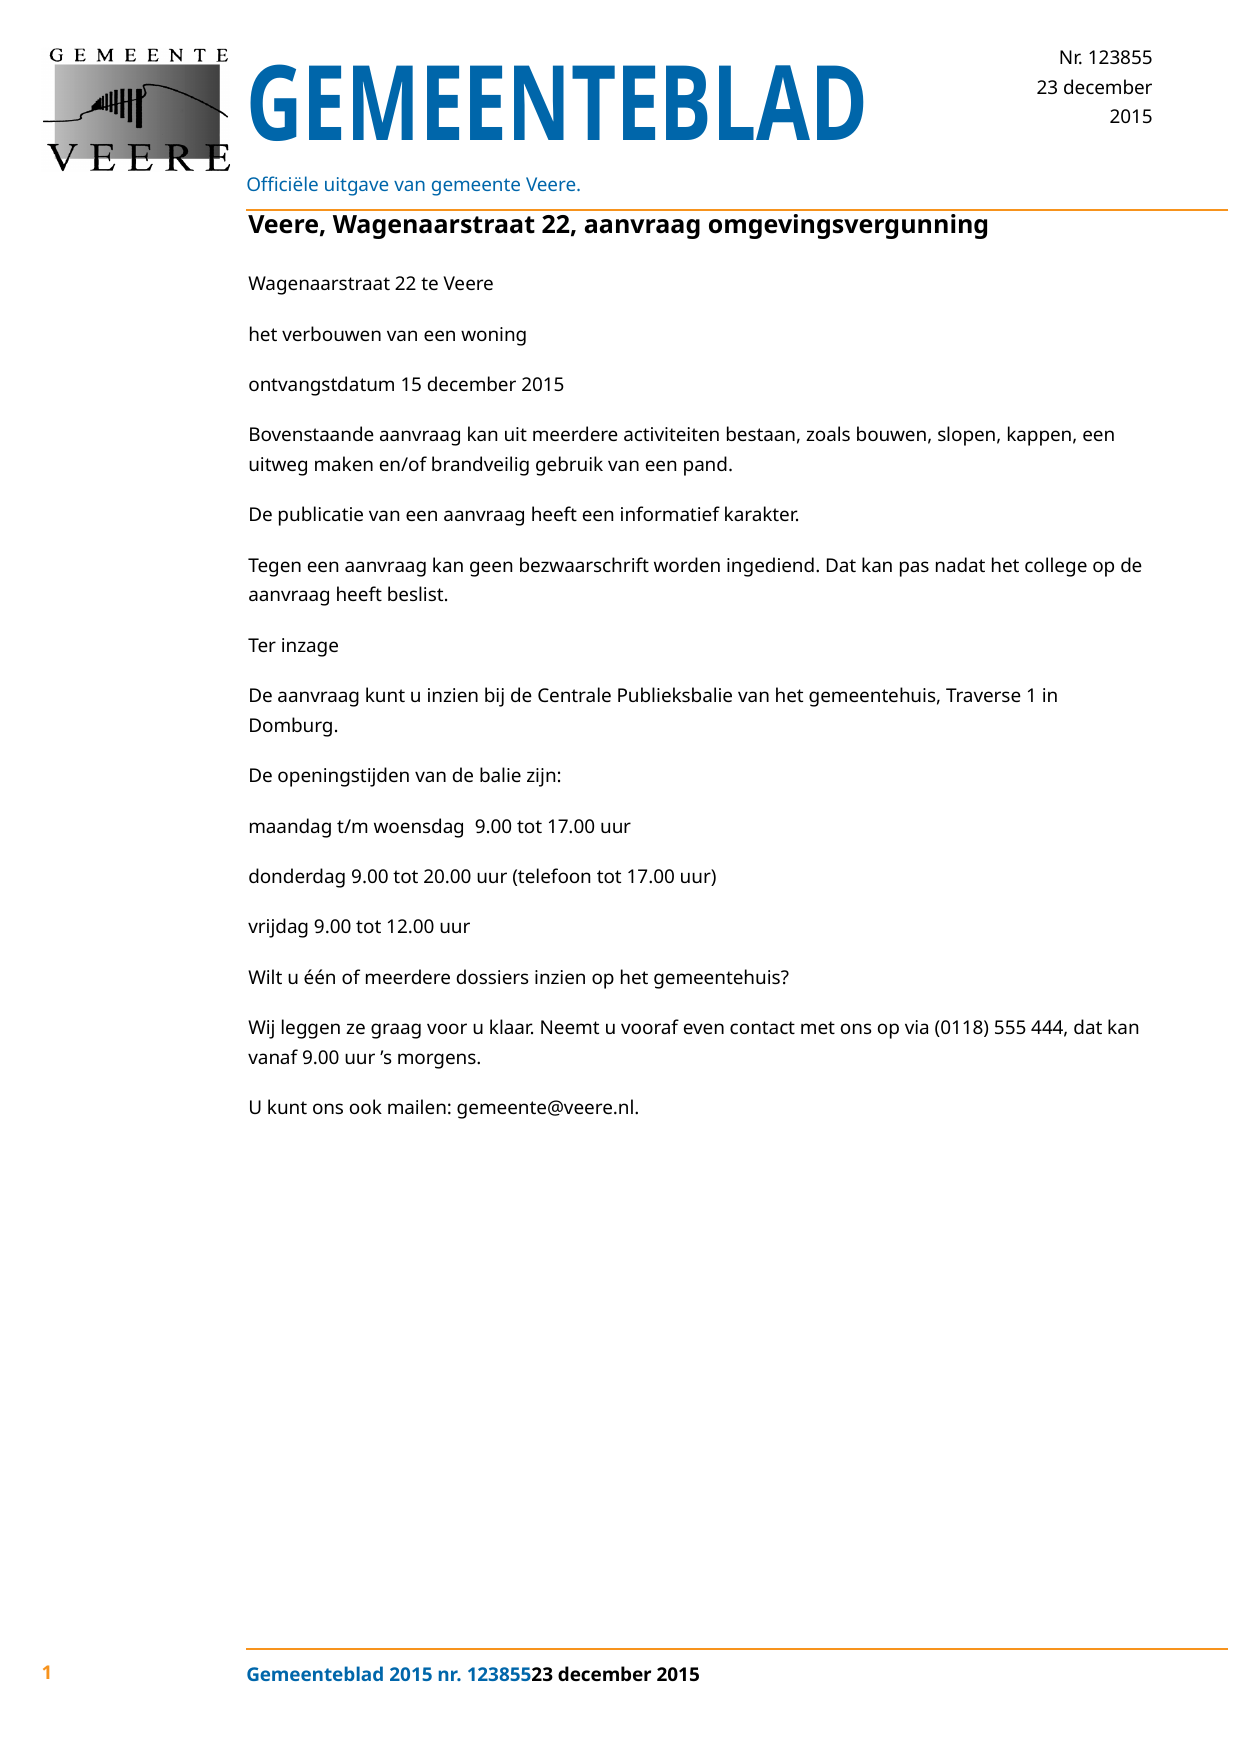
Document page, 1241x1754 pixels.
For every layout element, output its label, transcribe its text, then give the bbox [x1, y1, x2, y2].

text U kunt ons ook mailen: gemeente@veere.nl. [248, 1094, 1152, 1120]
text maandag t/m woensdag 9.00 tot 17.00 uur [248, 813, 1152, 838]
text Veere, Wagenaarstraat 22, aanvraag omgevingsvergunning [248, 211, 1152, 241]
text Bovenstaande aanvraag kan uit meerdere activiteiten bestaan, zoals bouwen, slopen, kappen, een uitweg maken en/of brandveilig gebruik van een pand. [248, 422, 1152, 477]
text Wilt u één of meerdere dossiers inzien op het gemeentehuis? [248, 964, 1152, 990]
text Wagenaarstraat 22 te Veere [248, 270, 1152, 296]
text De openingstijden van de balie zijn: [248, 762, 1152, 788]
picture [41, 47, 231, 172]
text het verbouwen van een woning [248, 321, 1152, 346]
text De aanvraag kunt u inzien bij de Centrale Publieksbalie van het gemeentehuis, Traverse 1 in Domburg. [248, 682, 1152, 738]
text ontvangstdatum 15 december 2015 [248, 371, 1152, 397]
text Tegen een aanvraag kan geen bezwaarschrift worden ingediend. Dat kan pas nadat het college op de aanvraag heeft beslist. [248, 552, 1152, 607]
text De publicatie van een aanvraag heeft een informatief karakter. [248, 502, 1152, 527]
text Wij leggen ze graag voor u klaar. Neemt u vooraf even contact met ons op via (0118) 555 444, dat kan vanaf 9.00 uur ’s morgens. [248, 1014, 1152, 1070]
text donderdag 9.00 tot 20.00 uur (telefoon tot 17.00 uur) [248, 863, 1152, 889]
text vrijdag 9.00 tot 12.00 uur [248, 914, 1152, 939]
text Ter inzage [248, 632, 1152, 658]
